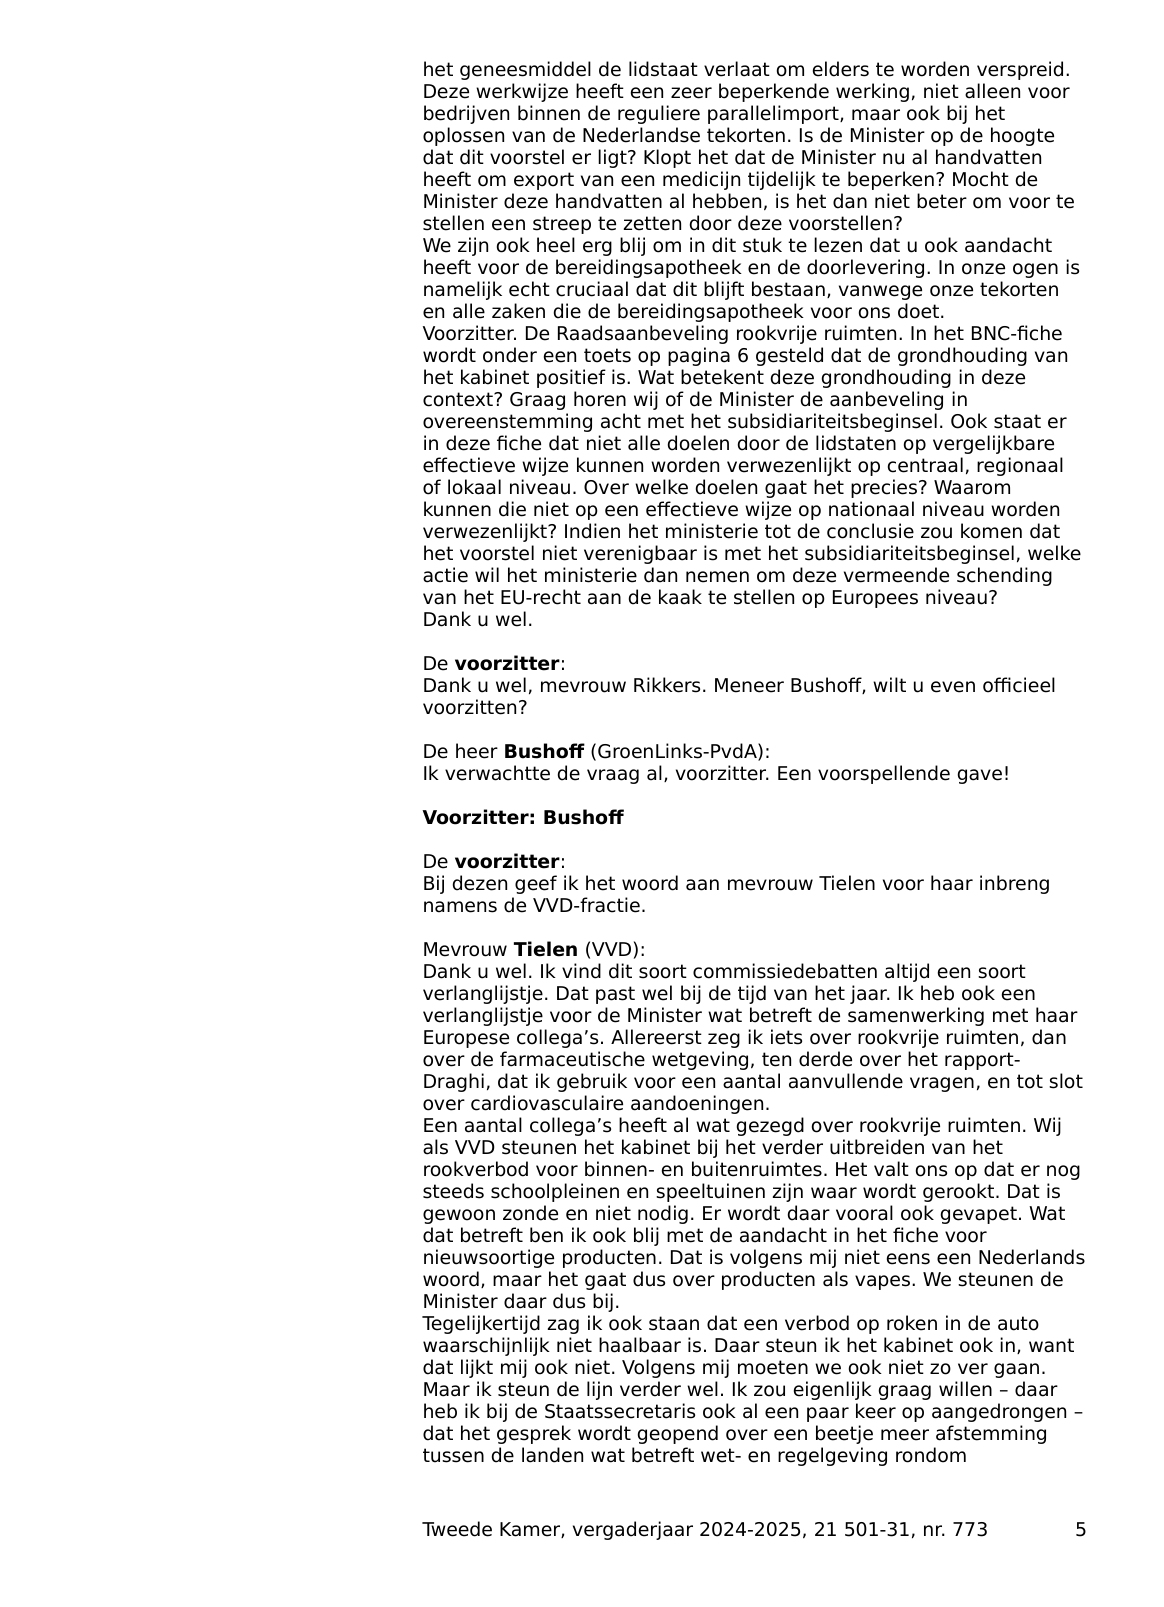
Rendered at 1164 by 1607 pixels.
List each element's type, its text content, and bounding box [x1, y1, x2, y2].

text Ik verwachtte de vraag al, voorzitter. Een voorspellende gave! [422, 763, 1087, 785]
text het geneesmiddel de lidstaat verlaat om elders te worden verspreid. Deze werkwijze heeft een zeer beperkende werking, niet alleen voor bedrijven binnen de reguliere parallelimport, maar ook bij het oplossen van de Nederlandse tekorten. Is de Minister op de hoogte dat dit voorstel er ligt? Klopt het dat de Minister nu al handvatten heeft om export van een medicijn tijdelijk te beperken? Mocht de Minister deze handvatten al hebben, is het dan niet beter om voor te stellen een streep te zetten door deze voorstellen? [422, 59, 1087, 235]
text Mevrouw Tielen (VVD): [422, 939, 1087, 961]
text Dank u wel, mevrouw Rikkers. Meneer Bushoff, wilt u even officieel voorzitten? [422, 675, 1087, 719]
text We zijn ook heel erg blij om in dit stuk te lezen dat u ook aandacht heeft voor de bereidingsapotheek en de doorlevering. In onze ogen is namelijk echt cruciaal dat dit blijft bestaan, vanwege onze tekorten en alle zaken die de bereidingsapotheek voor ons doet. [422, 235, 1087, 323]
text De heer Bushoff (GroenLinks-PvdA): [422, 741, 1087, 763]
text Voorzitter. De Raadsaanbeveling rookvrije ruimten. In het BNC-fiche wordt onder een toets op pagina 6 gesteld dat de grondhouding van het kabinet positief is. Wat betekent deze grondhouding in deze context? Graag horen wij of de Minister de aanbeveling in overeenstemming acht met het subsidiariteitsbeginsel. Ook staat er in deze fiche dat niet alle doelen door de lidstaten op vergelijkbare effectieve wijze kunnen worden verwezenlijkt op centraal, regionaal of lokaal niveau. Over welke doelen gaat het precies? Waarom kunnen die niet op een effectieve wijze op nationaal niveau worden verwezenlijkt? Indien het ministerie tot de conclusie zou komen dat het voorstel niet verenigbaar is met het subsidiariteitsbeginsel, welke actie wil het ministerie dan nemen om deze vermeende schending van het EU-recht aan de kaak te stellen op Europees niveau? [422, 323, 1087, 608]
text Een aantal collega’s heeft al wat gezegd over rookvrije ruimten. Wij als VVD steunen het kabinet bij het verder uitbreiden van het rookverbod voor binnen- en buitenruimtes. Het valt ons op dat er nog steeds schoolpleinen en speeltuinen zijn waar wordt gerookt. Dat is gewoon zonde en niet nodig. Er wordt daar vooral ook gevapet. Wat dat betreft ben ik ook blij met de aandacht in het fiche voor nieuwsoortige producten. Dat is volgens mij niet eens een Nederlands woord, maar het gaat dus over producten als vapes. We steunen de Minister daar dus bij. [422, 1115, 1087, 1313]
text Bij dezen geef ik het woord aan mevrouw Tielen voor haar inbreng namens de VVD-fractie. [422, 873, 1087, 917]
text Tegelijkertijd zag ik ook staan dat een verbod op roken in de auto waarschijnlijk niet haalbaar is. Daar steun ik het kabinet ook in, want dat lijkt mij ook niet. Volgens mij moeten we ook niet zo ver gaan. Maar ik steun de lijn verder wel. Ik zou eigenlijk graag willen – daar heb ik bij de Staatssecretaris ook al een paar keer op aangedrongen – dat het gesprek wordt geopend over een beetje meer afstemming tussen de landen wat betreft wet- en regelgeving rondom [422, 1313, 1087, 1467]
text Dank u wel. Ik vind dit soort commissiedebatten altijd een soort verlanglijstje. Dat past wel bij de tijd van het jaar. Ik heb ook een verlanglijstje voor de Minister wat betreft de samenwerking met haar Europese collega’s. Allereerst zeg ik iets over rookvrije ruimten, dan over de farmaceutische wetgeving, ten derde over het rapport-Draghi, dat ik gebruik voor een aantal aanvullende vragen, en tot slot over cardiovasculaire aandoeningen. [422, 961, 1087, 1115]
text Dank u wel. [422, 608, 1087, 631]
text De voorzitter: [422, 653, 1087, 675]
subtitle Voorzitter: Bushoff [422, 807, 1087, 829]
text De voorzitter: [422, 851, 1087, 873]
